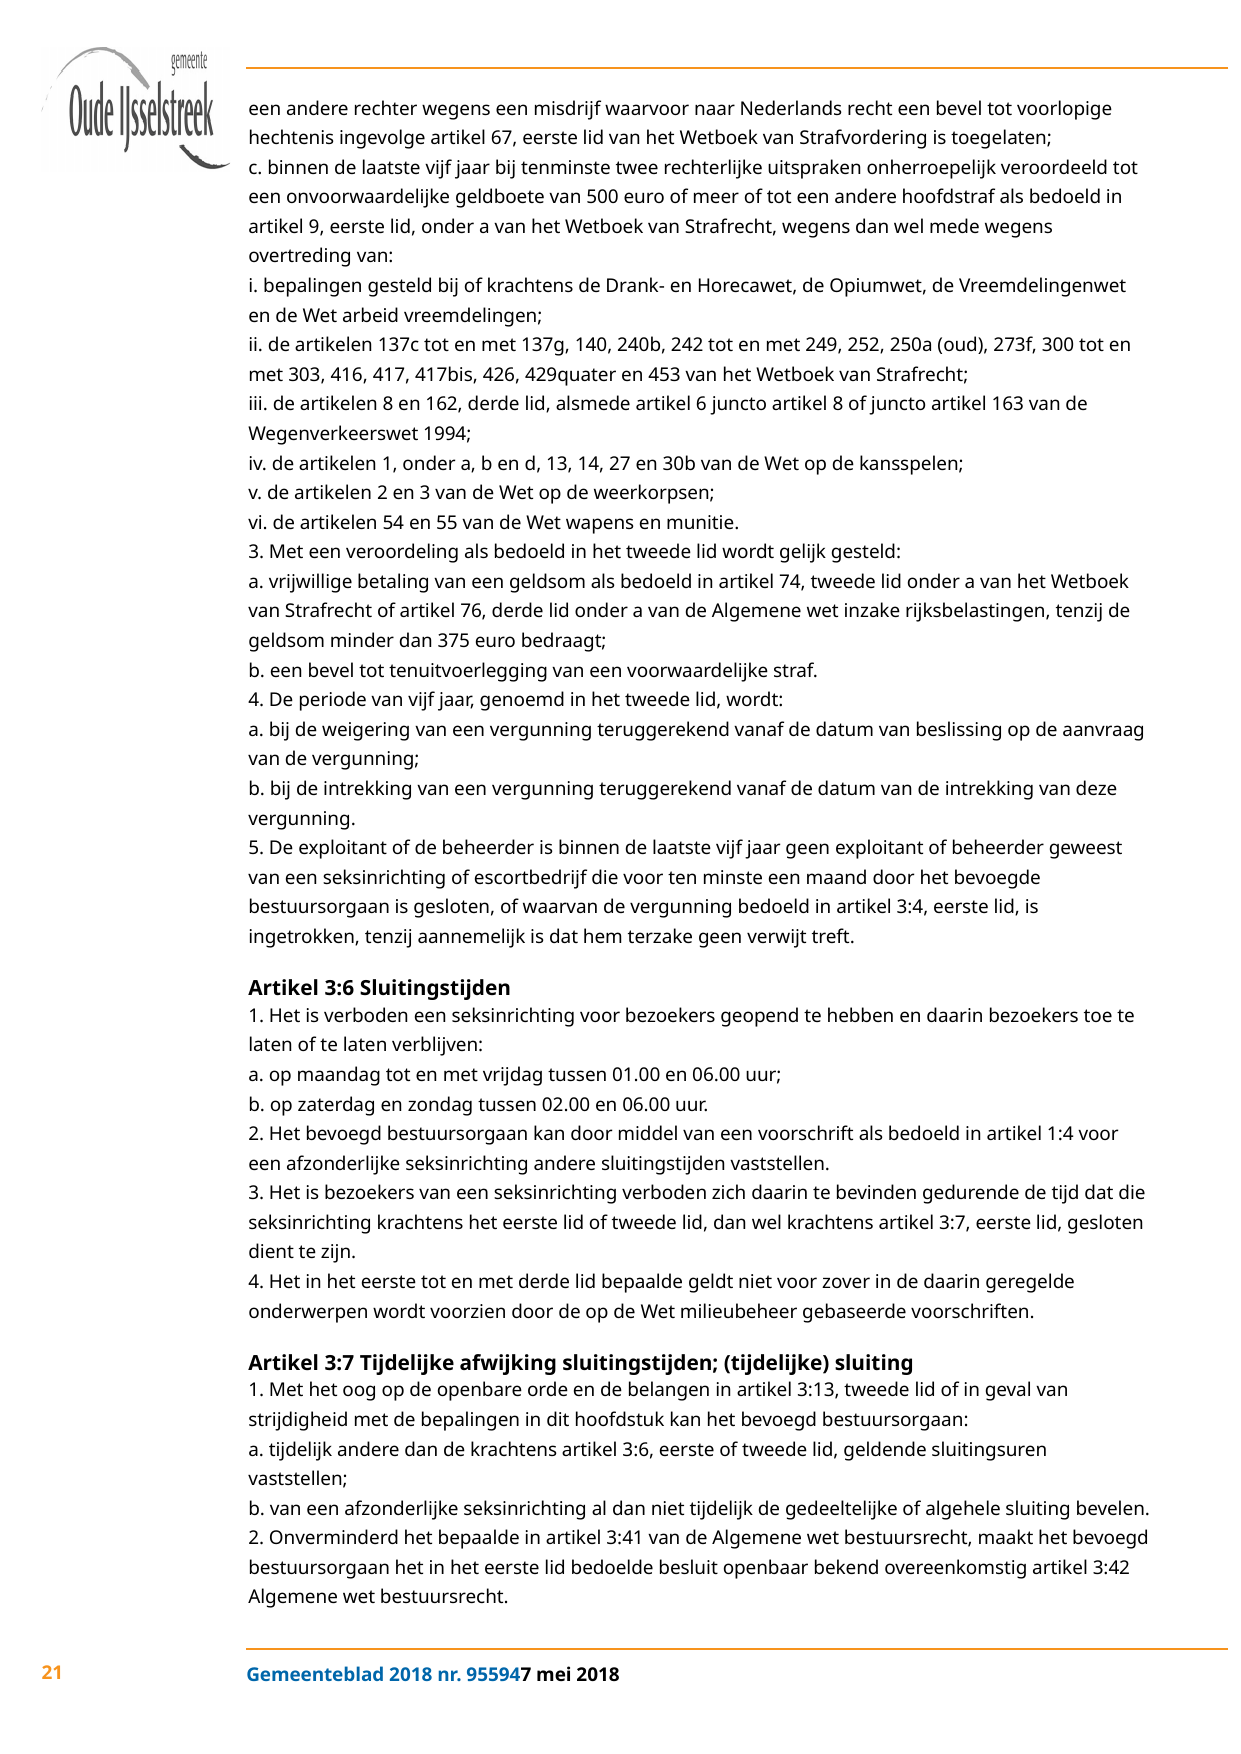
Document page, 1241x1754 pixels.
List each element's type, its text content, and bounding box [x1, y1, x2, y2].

text 3. Met een veroordeling als bedoeld in het tweede lid wordt gelijk gesteld: [248, 538, 1152, 564]
text a. bij de weigering van een vergunning teruggerekend vanaf de datum van beslissing op de aanvraag van de vergunning; [248, 716, 1152, 771]
text 3. Het is bezoekers van een seksinrichting verboden zich daarin te bevinden gedurende de tijd dat die seksinrichting krachtens het eerste lid of tweede lid, dan wel krachtens artikel 3:7, eerste lid, gesloten dient te zijn. [248, 1179, 1152, 1264]
text een andere rechter wegens een misdrijf waarvoor naar Nederlands recht een bevel tot voorlopige hechtenis ingevolge artikel 67, eerste lid van het Wetboek van Strafvordering is toegelaten; [248, 95, 1152, 150]
text 1. Met het oog op de openbare orde en de belangen in artikel 3:13, tweede lid of in geval van strijdigheid met de bepalingen in dit hoofdstuk kan het bevoegd bestuursorgaan: [248, 1377, 1152, 1432]
text Artikel 3:6 Sluitingstijden [248, 973, 1152, 1002]
text b. van een afzonderlijke seksinrichting al dan niet tijdelijk de gedeeltelijke of algehele sluiting bevelen. [248, 1495, 1152, 1521]
text b. op zaterdag en zondag tussen 02.00 en 06.00 uur. [248, 1091, 1152, 1116]
text 4. De periode van vijf jaar, genoemd in het tweede lid, wordt: [248, 686, 1152, 712]
text 2. Het bevoegd bestuursorgaan kan door middel van een voorschrift als bedoeld in artikel 1:4 voor een afzonderlijke seksinrichting andere sluitingstijden vaststellen. [248, 1120, 1152, 1176]
text v. de artikelen 2 en 3 van de Wet op de weerkorpsen; [248, 479, 1152, 505]
text i. bepalingen gesteld bij of krachtens de Drank- en Horecawet, de Opiumwet, de Vreemdelingenwet en de Wet arbeid vreemdelingen; [248, 272, 1152, 328]
text ii. de artikelen 137c tot en met 137g, 140, 240b, 242 tot en met 249, 252, 250a (oud), 273f, 300 tot en met 303, 416, 417, 417bis, 426, 429quater en 453 van het Wetboek van Strafrecht; [248, 331, 1152, 387]
text 4. Het in het eerste tot en met derde lid bepaalde geldt niet voor zover in de daarin geregelde onderwerpen wordt voorzien door de op de Wet milieubeheer gebaseerde voorschriften. [248, 1268, 1152, 1323]
text Artikel 3:7 Tijdelijke afwijking sluitingstijden; (tijdelijke) sluiting [248, 1348, 1152, 1377]
text vi. de artikelen 54 en 55 van de Wet wapens en munitie. [248, 509, 1152, 535]
text b. een bevel tot tenuitvoerlegging van een voorwaardelijke straf. [248, 657, 1152, 683]
text iv. de artikelen 1, onder a, b en d, 13, 14, 27 en 30b van de Wet op de kansspelen; [248, 450, 1152, 476]
text c. binnen de laatste vijf jaar bij tenminste twee rechterlijke uitspraken onherroepelijk veroordeeld tot een onvoorwaardelijke geldboete van 500 euro of meer of tot een andere hoofdstraf als bedoeld in artikel 9, eerste lid, onder a van het Wetboek van Strafrecht, wegens dan wel mede wegens overtreding van: [248, 154, 1152, 268]
text 2. Onverminderd het bepaalde in artikel 3:41 van de Algemene wet bestuursrecht, maakt het bevoegd bestuursorgaan het in het eerste lid bedoelde besluit openbaar bekend overeenkomstig artikel 3:42 Algemene wet bestuursrecht. [248, 1524, 1152, 1609]
text 1. Het is verboden een seksinrichting voor bezoekers geopend te hebben en daarin bezoekers toe te laten of te laten verblijven: [248, 1002, 1152, 1057]
text a. op maandag tot en met vrijdag tussen 01.00 en 06.00 uur; [248, 1061, 1152, 1087]
text a. vrijwillige betaling van een geldsom als bedoeld in artikel 74, tweede lid onder a van het Wetboek van Strafrecht of artikel 76, derde lid onder a van de Algemene wet inzake rijksbelastingen, tenzij de geldsom minder dan 375 euro bedraagt; [248, 568, 1152, 653]
text iii. de artikelen 8 en 162, derde lid, alsmede artikel 6 juncto artikel 8 of juncto artikel 163 van de Wegenverkeerswet 1994; [248, 391, 1152, 446]
picture [41, 47, 231, 172]
text 5. De exploitant of de beheerder is binnen de laatste vijf jaar geen exploitant of beheerder geweest van een seksinrichting of escortbedrijf die voor ten minste een maand door het bevoegde bestuursorgaan is gesloten, of waarvan de vergunning bedoeld in artikel 3:4, eerste lid, is ingetrokken, tenzij aannemelijk is dat hem terzake geen verwijt treft. [248, 834, 1152, 949]
text a. tijdelijk andere dan de krachtens artikel 3:6, eerste of tweede lid, geldende sluitingsuren vaststellen; [248, 1436, 1152, 1491]
text b. bij de intrekking van een vergunning teruggerekend vanaf de datum van de intrekking van deze vergunning. [248, 775, 1152, 831]
